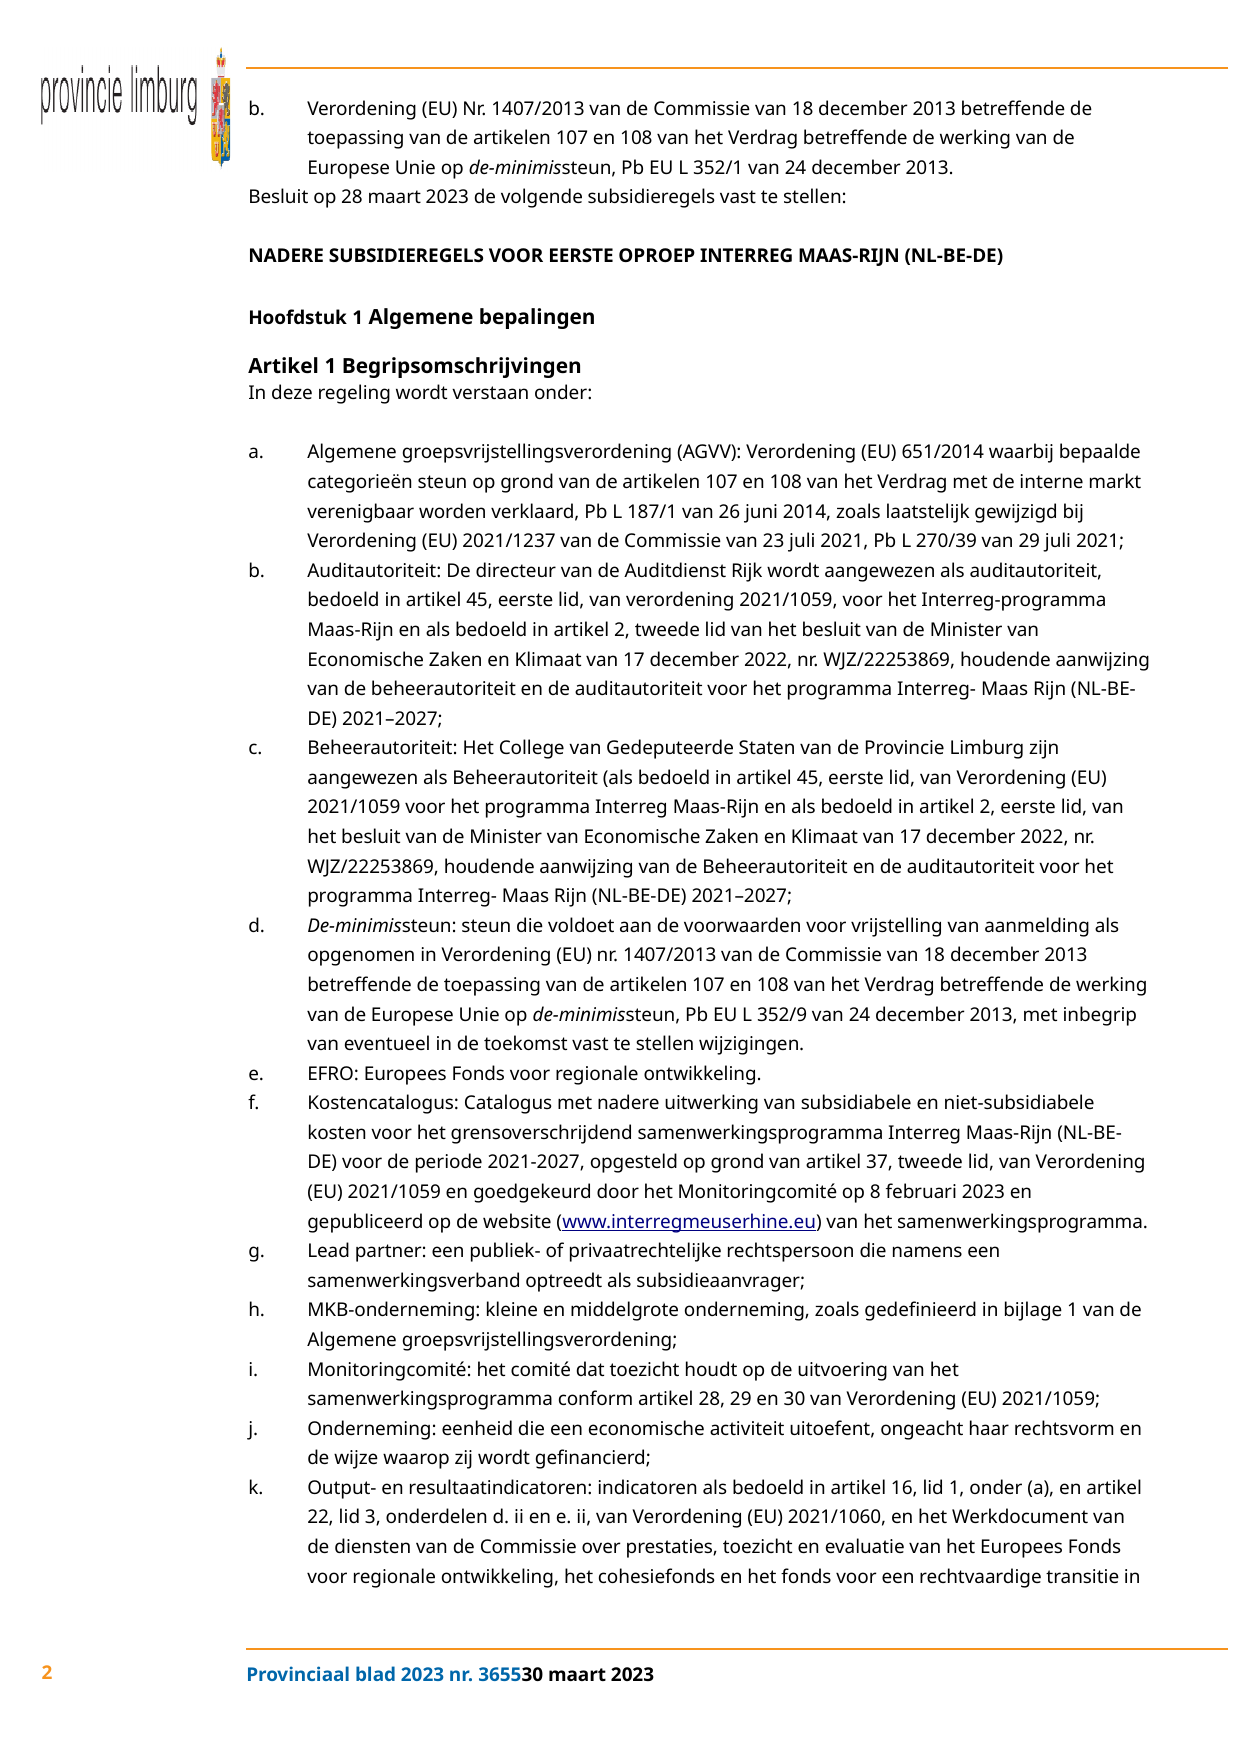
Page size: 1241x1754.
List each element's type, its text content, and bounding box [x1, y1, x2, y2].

text Hoofdstuk 1 Algemene bepalingen [248, 302, 1152, 330]
list Beheerautoriteit: Het College van Gedeputeerde Staten van de Provincie Limburg zijn aangewezen als Beheerautoriteit (als bedoeld in artikel 45, eerste lid, van Verordening (EU) 2021/1059 voor het programma Interreg Maas-Rijn en als bedoeld in artikel 2, eerste lid, van het besluit van de Minister van Economische Zaken en Klimaat van 17 december 2022, nr. WJZ/22253869, houdende aanwijzing van de Beheerautoriteit en de auditautoriteit voor het programma Interreg- Maas Rijn (NL-BE-DE) 2021–2027; [248, 734, 1152, 908]
list Kostencatalogus: Catalogus met nadere uitwerking van subsidiabele en niet-subsidiabele kosten voor het grensoverschrijdend samenwerkingsprogramma Interreg Maas-Rijn (NL-BE-DE) voor de periode 2021-2027, opgesteld op grond van artikel 37, tweede lid, van Verordening (EU) 2021/1059 en goedgekeurd door het Monitoringcomité op 8 februari 2023 en gepubliceerd op de website (www.interregmeuserhine.eu) van het samenwerkingsprogramma. [248, 1089, 1152, 1234]
list EFRO: Europees Fonds voor regionale ontwikkeling. [248, 1060, 1152, 1086]
list De-minimissteun: steun die voldoet aan de voorwaarden voor vrijstelling van aanmelding als opgenomen in Verordening (EU) nr. 1407/2013 van de Commissie van 18 december 2013 betreffende de toepassing van de artikelen 107 en 108 van het Verdrag betreffende de werking van de Europese Unie op de-minimissteun, Pb EU L 352/9 van 24 december 2013, met inbegrip van eventueel in de toekomst vast te stellen wijzigingen. [248, 912, 1152, 1056]
text Besluit op 28 maart 2023 de volgende subsidieregels vast te stellen: [248, 183, 1152, 209]
list Auditautoriteit: De directeur van de Auditdienst Rijk wordt aangewezen als auditautoriteit, bedoeld in artikel 45, eerste lid, van verordening 2021/1059, voor het Interreg-programma Maas-Rijn en als bedoeld in artikel 2, tweede lid van het besluit van de Minister van Economische Zaken en Klimaat van 17 december 2022, nr. WJZ/22253869, houdende aanwijzing van de beheerautoriteit en de auditautoriteit voor het programma Interreg- Maas Rijn (NL-BE-DE) 2021–2027; [248, 557, 1152, 731]
text In deze regeling wordt verstaan onder: [248, 379, 1152, 405]
list MKB-onderneming: kleine en middelgrote onderneming, zoals gedefinieerd in bijlage 1 van de Algemene groepsvrijstellingsverordening; [248, 1297, 1152, 1352]
list Onderneming: eenheid die een economische activiteit uitoefent, ongeacht haar rechtsvorm en de wijze waarop zij wordt gefinancierd; [248, 1415, 1152, 1470]
text NADERE SUBSIDIEREGELS VOOR EERSTE OPROEP INTERREG MAAS-RIJN (NL-BE-DE) [248, 243, 1152, 268]
list Output- en resultaatindicatoren: indicatoren als bedoeld in artikel 16, lid 1, onder (a), en artikel 22, lid 3, onderdelen d. ii en e. ii, van Verordening (EU) 2021/1060, en het Werkdocument van de diensten van de Commissie over prestaties, toezicht en evaluatie van het Europees Fonds voor regionale ontwikkeling, het cohesiefonds en het fonds voor een rechtvaardige transitie in [248, 1474, 1152, 1589]
list Algemene groepsvrijstellingsverordening (AGVV): Verordening (EU) 651/2014 waarbij bepaalde categorieën steun op grond van de artikelen 107 en 108 van het Verdrag met de interne markt verenigbaar worden verklaard, Pb L 187/1 van 26 juni 2014, zoals laatstelijk gewijzigd bij Verordening (EU) 2021/1237 van de Commissie van 23 juli 2021, Pb L 270/39 van 29 juli 2021; [248, 439, 1152, 553]
text Artikel 1 Begripsomschrijvingen [248, 351, 1152, 379]
list Verordening (EU) Nr. 1407/2013 van de Commissie van 18 december 2013 betreffende de toepassing van de artikelen 107 en 108 van het Verdrag betreffende de werking van de Europese Unie op de-minimissteun, Pb EU L 352/1 van 24 december 2013. [248, 95, 1152, 180]
list Lead partner: een publiek- of privaatrechtelijke rechtspersoon die namens een samenwerkingsverband optreedt als subsidieaanvrager; [248, 1237, 1152, 1293]
list Monitoringcomité: het comité dat toezicht houdt op de uitvoering van het samenwerkingsprogramma conform artikel 28, 29 en 30 van Verordening (EU) 2021/1059; [248, 1356, 1152, 1411]
picture [41, 47, 231, 172]
